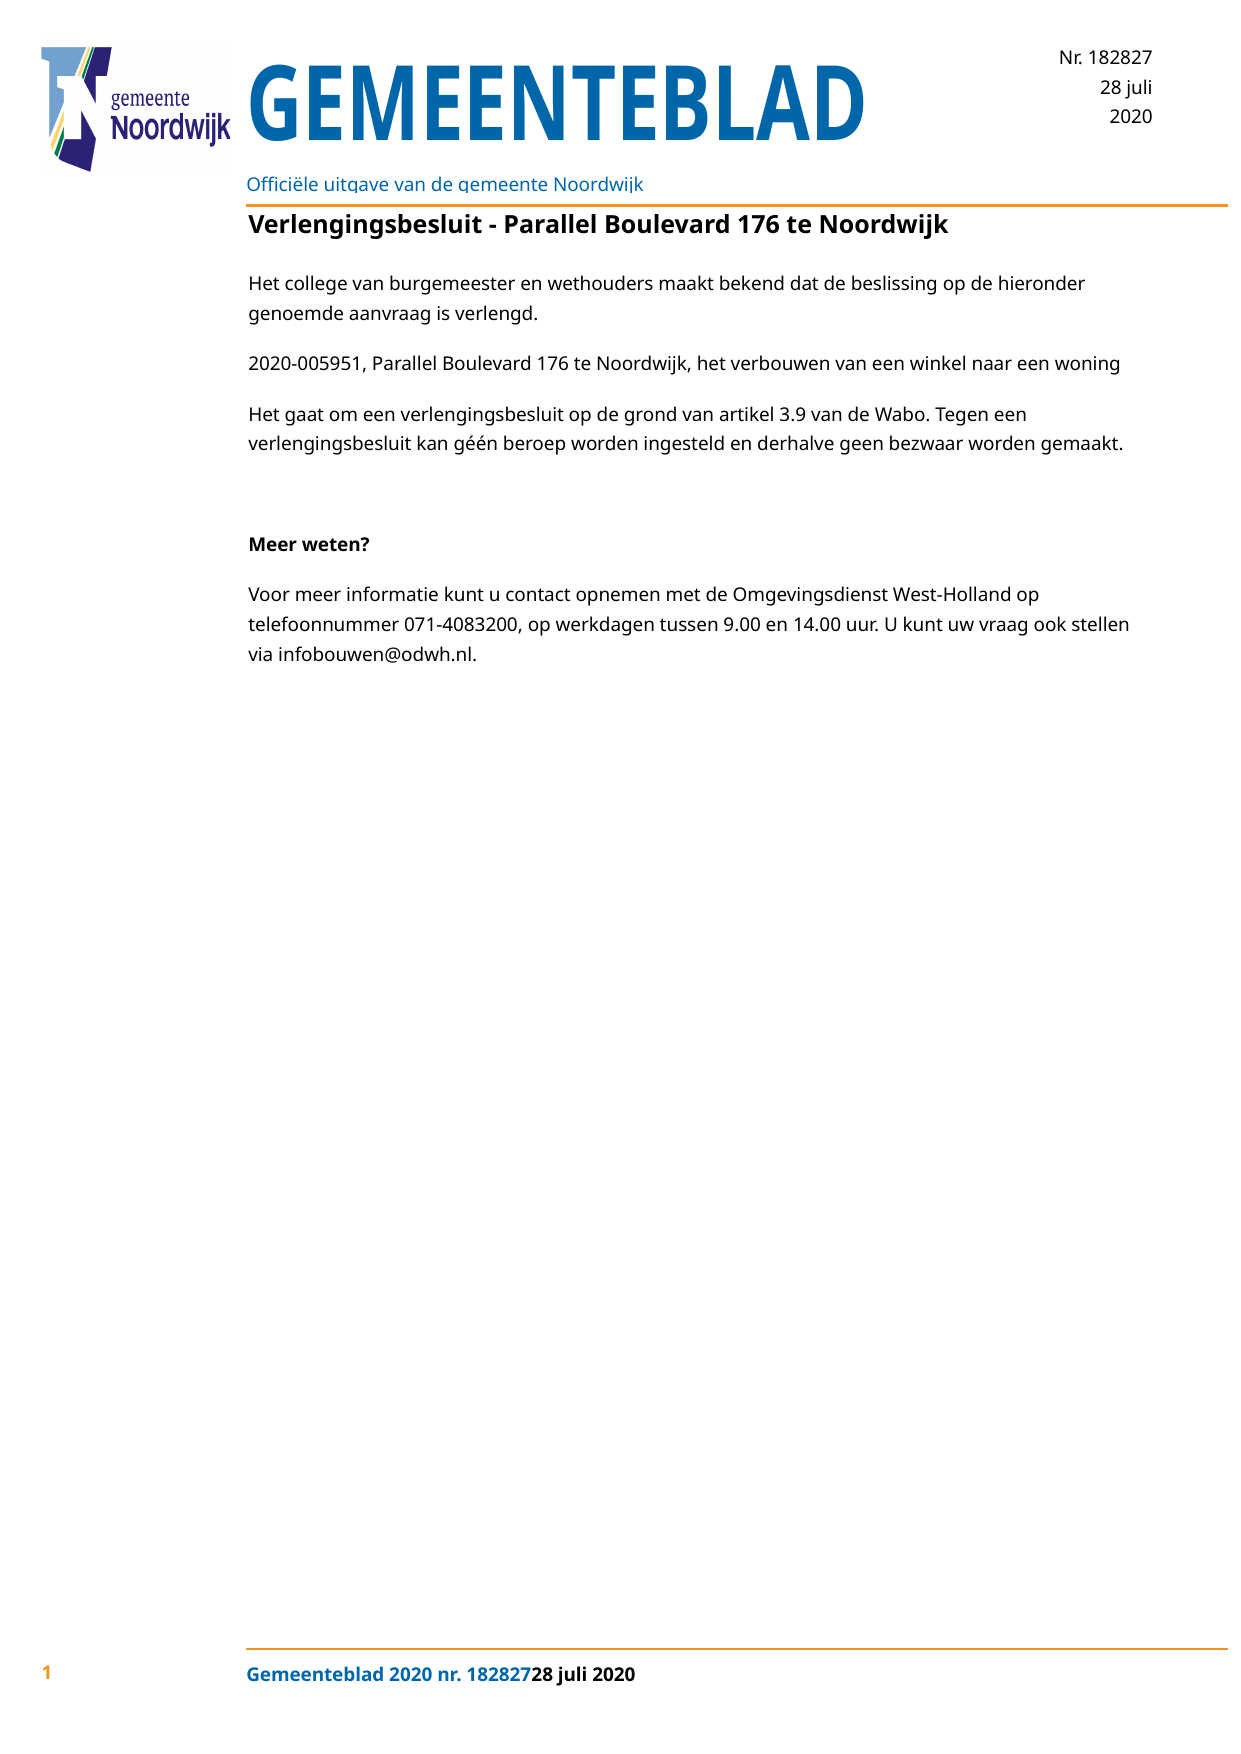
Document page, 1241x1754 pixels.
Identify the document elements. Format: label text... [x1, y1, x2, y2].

text Voor meer informatie kunt u contact opnemen met de Omgevingsdienst West-Holland op telefoonnummer 071-4083200, op werkdagen tussen 9.00 en 14.00 uur. U kunt uw vraag ook stellen via infobouwen@odwh.nl. [248, 582, 1152, 666]
text Het gaat om een verlengingsbesluit op de grond van artikel 3.9 van de Wabo. Tegen een verlengingsbesluit kan géén beroep worden ingesteld en derhalve geen bezwaar worden gemaakt. [248, 401, 1152, 456]
text 2020-005951, Parallel Boulevard 176 te Noordwijk, het verbouwen van een winkel naar een woning [248, 350, 1152, 376]
text Het college van burgemeester en wethouders maakt bekend dat de beslissing op de hieronder genoemde aanvraag is verlengd. [248, 270, 1152, 326]
picture [41, 47, 231, 172]
text Meer weten? [248, 531, 1152, 557]
text Verlengingsbesluit - Parallel Boulevard 176 te Noordwijk [248, 207, 1152, 241]
